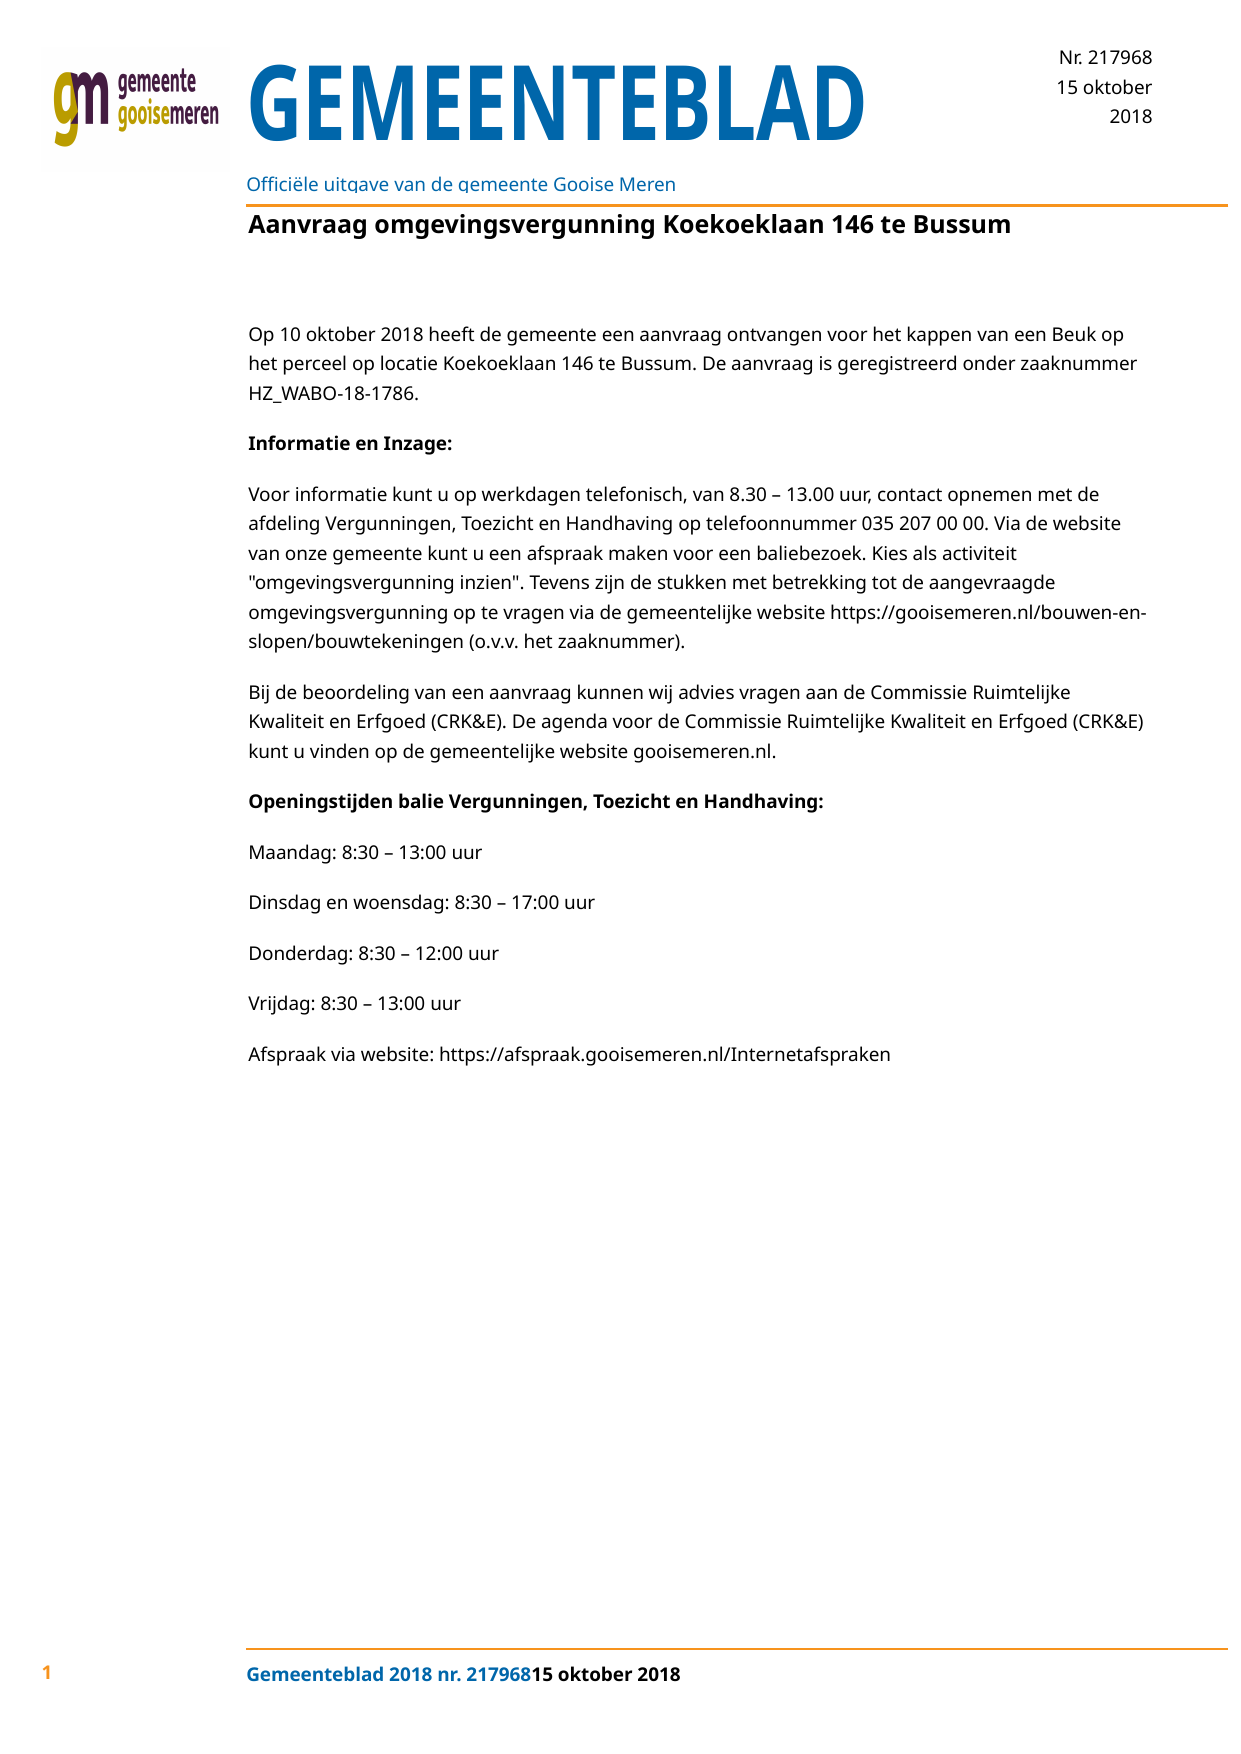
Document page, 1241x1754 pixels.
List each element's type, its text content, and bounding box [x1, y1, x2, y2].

text Aanvraag omgevingsvergunning Koekoeklaan 146 te Bussum [248, 207, 1152, 241]
text Dinsdag en woensdag: 8:30 – 17:00 uur [248, 889, 1152, 915]
text Donderdag: 8:30 – 12:00 uur [248, 940, 1152, 966]
text Openingstijden balie Vergunningen, Toezicht en Handhaving: [248, 789, 1152, 814]
text Maandag: 8:30 – 13:00 uur [248, 839, 1152, 865]
text Bij de beoordeling van een aanvraag kunnen wij advies vragen aan de Commissie Ruimtelijke Kwaliteit en Erfgoed (CRK&E). De agenda voor de Commissie Ruimtelijke Kwaliteit en Erfgoed (CRK&E) kunt u vinden op de gemeentelijke website gooisemeren.nl. [248, 679, 1152, 764]
text Informatie en Inzage: [248, 430, 1152, 456]
text Op 10 oktober 2018 heeft de gemeente een aanvraag ontvangen voor het kappen van een Beuk op het perceel op locatie Koekoeklaan 146 te Bussum. De aanvraag is geregistreerd onder zaaknummer HZ_WABO-18-1786. [248, 321, 1152, 406]
picture [41, 47, 231, 172]
text Voor informatie kunt u op werkdagen telefonisch, van 8.30 – 13.00 uur, contact opnemen met de afdeling Vergunningen, Toezicht en Handhaving op telefoonnummer 035 207 00 00. Via de website van onze gemeente kunt u een afspraak maken voor een baliebezoek. Kies als activiteit "omgevingsvergunning inzien". Tevens zijn de stukken met betrekking tot de aangevraagde omgevingsvergunning op te vragen via de gemeentelijke website https://gooisemeren.nl/bouwen-en-slopen/bouwtekeningen (o.v.v. het zaaknummer). [248, 481, 1152, 654]
text Vrijdag: 8:30 – 13:00 uur [248, 990, 1152, 1016]
text Afspraak via website: https://afspraak.gooisemeren.nl/Internetafspraken [248, 1041, 1152, 1066]
